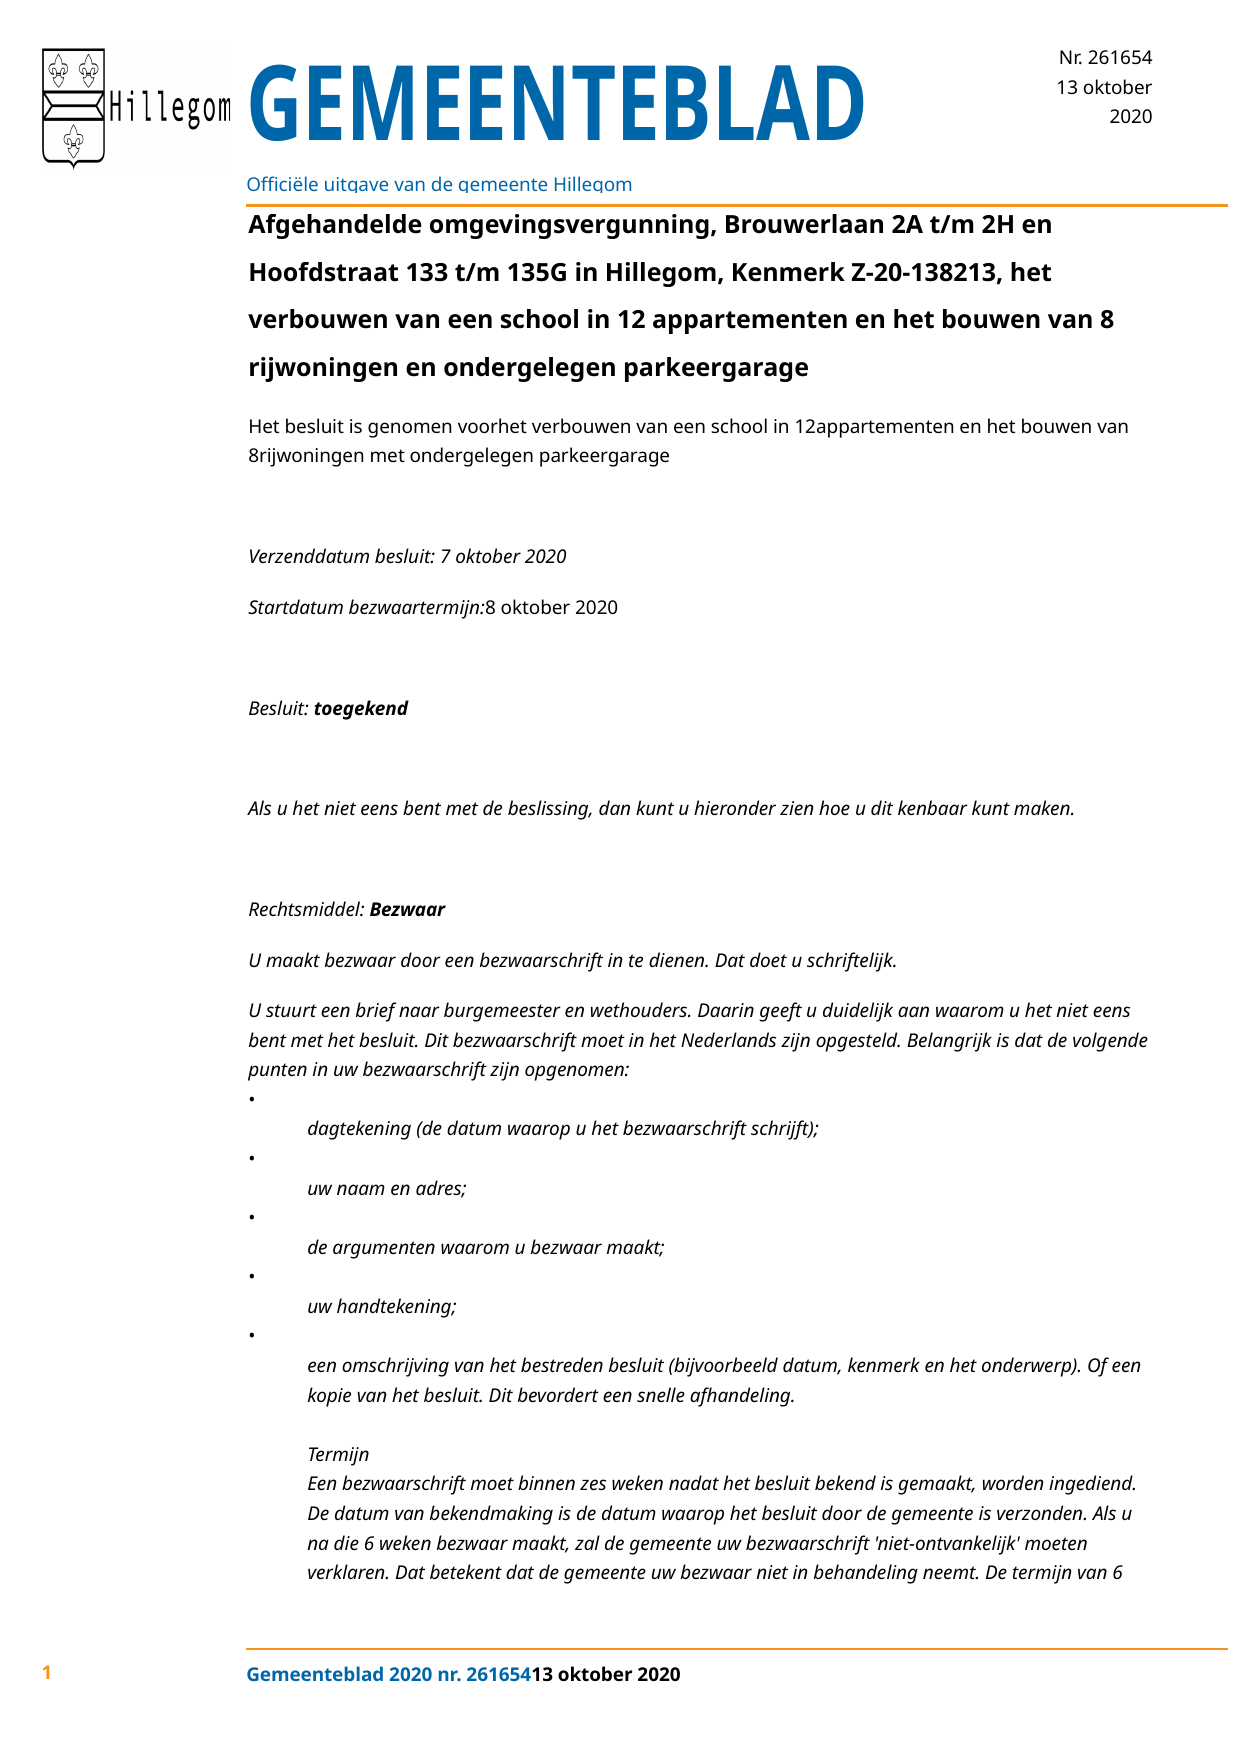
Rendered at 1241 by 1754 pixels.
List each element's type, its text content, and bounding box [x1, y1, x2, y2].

text Afgehandelde omgevingsvergunning, Brouwerlaan 2A t/m 2H en Hoofdstraat 133 t/m 135G in Hillegom, Kenmerk Z-20-138213, het verbouwen van een school in 12 appartementen en het bouwen van 8 rijwoningen en ondergelegen parkeergarage [248, 207, 1152, 384]
list uw handtekening; [248, 1293, 1152, 1319]
list dagtekening (de datum waarop u het bezwaarschrift schrijft); [248, 1116, 1152, 1141]
picture [41, 47, 231, 172]
list Een bezwaarschrift moet binnen zes weken nadat het besluit bekend is gemaakt, worden ingediend. De datum van bekendmaking is de datum waarop het besluit door de gemeente is verzonden. Als u na die 6 weken bezwaar maakt, zal de gemeente uw bezwaarschrift 'niet-ontvankelijk' moeten verklaren. Dat betekent dat de gemeente uw bezwaar niet in behandeling neemt. De termijn van 6 [248, 1471, 1152, 1585]
text Verzenddatum besluit: 7 oktober 2020 [248, 543, 1152, 569]
list Termijn [248, 1441, 1152, 1467]
text U maakt bezwaar door een bezwaarschrift in te dienen. Dat doet u schriftelijk. [248, 947, 1152, 973]
text Het besluit is genomen voorhet verbouwen van een school in 12appartementen en het bouwen van 8rijwoningen met ondergelegen parkeergarage [248, 413, 1152, 468]
list uw naam en adres; [248, 1175, 1152, 1201]
text Startdatum bezwaartermijn:8 oktober 2020 [248, 594, 1152, 620]
list een omschrijving van het bestreden besluit (bijvoorbeeld datum, kenmerk en het onderwerp). Of een kopie van het besluit. Dit bevordert een snelle afhandeling. [248, 1352, 1152, 1408]
text Rechtsmiddel: Bezwaar [248, 896, 1152, 922]
text U stuurt een brief naar burgemeester en wethouders. Daarin geeft u duidelijk aan waarom u het niet eens bent met het besluit. Dit bezwaarschrift moet in het Nederlands zijn opgesteld. Belangrijk is dat de volgende punten in uw bezwaarschrift zijn opgenomen: [248, 997, 1152, 1082]
text Besluit: toegekend [248, 695, 1152, 721]
list de argumenten waarom u bezwaar maakt; [248, 1234, 1152, 1260]
text Als u het niet eens bent met de beslissing, dan kunt u hieronder zien hoe u dit kenbaar kunt maken. [248, 796, 1152, 821]
